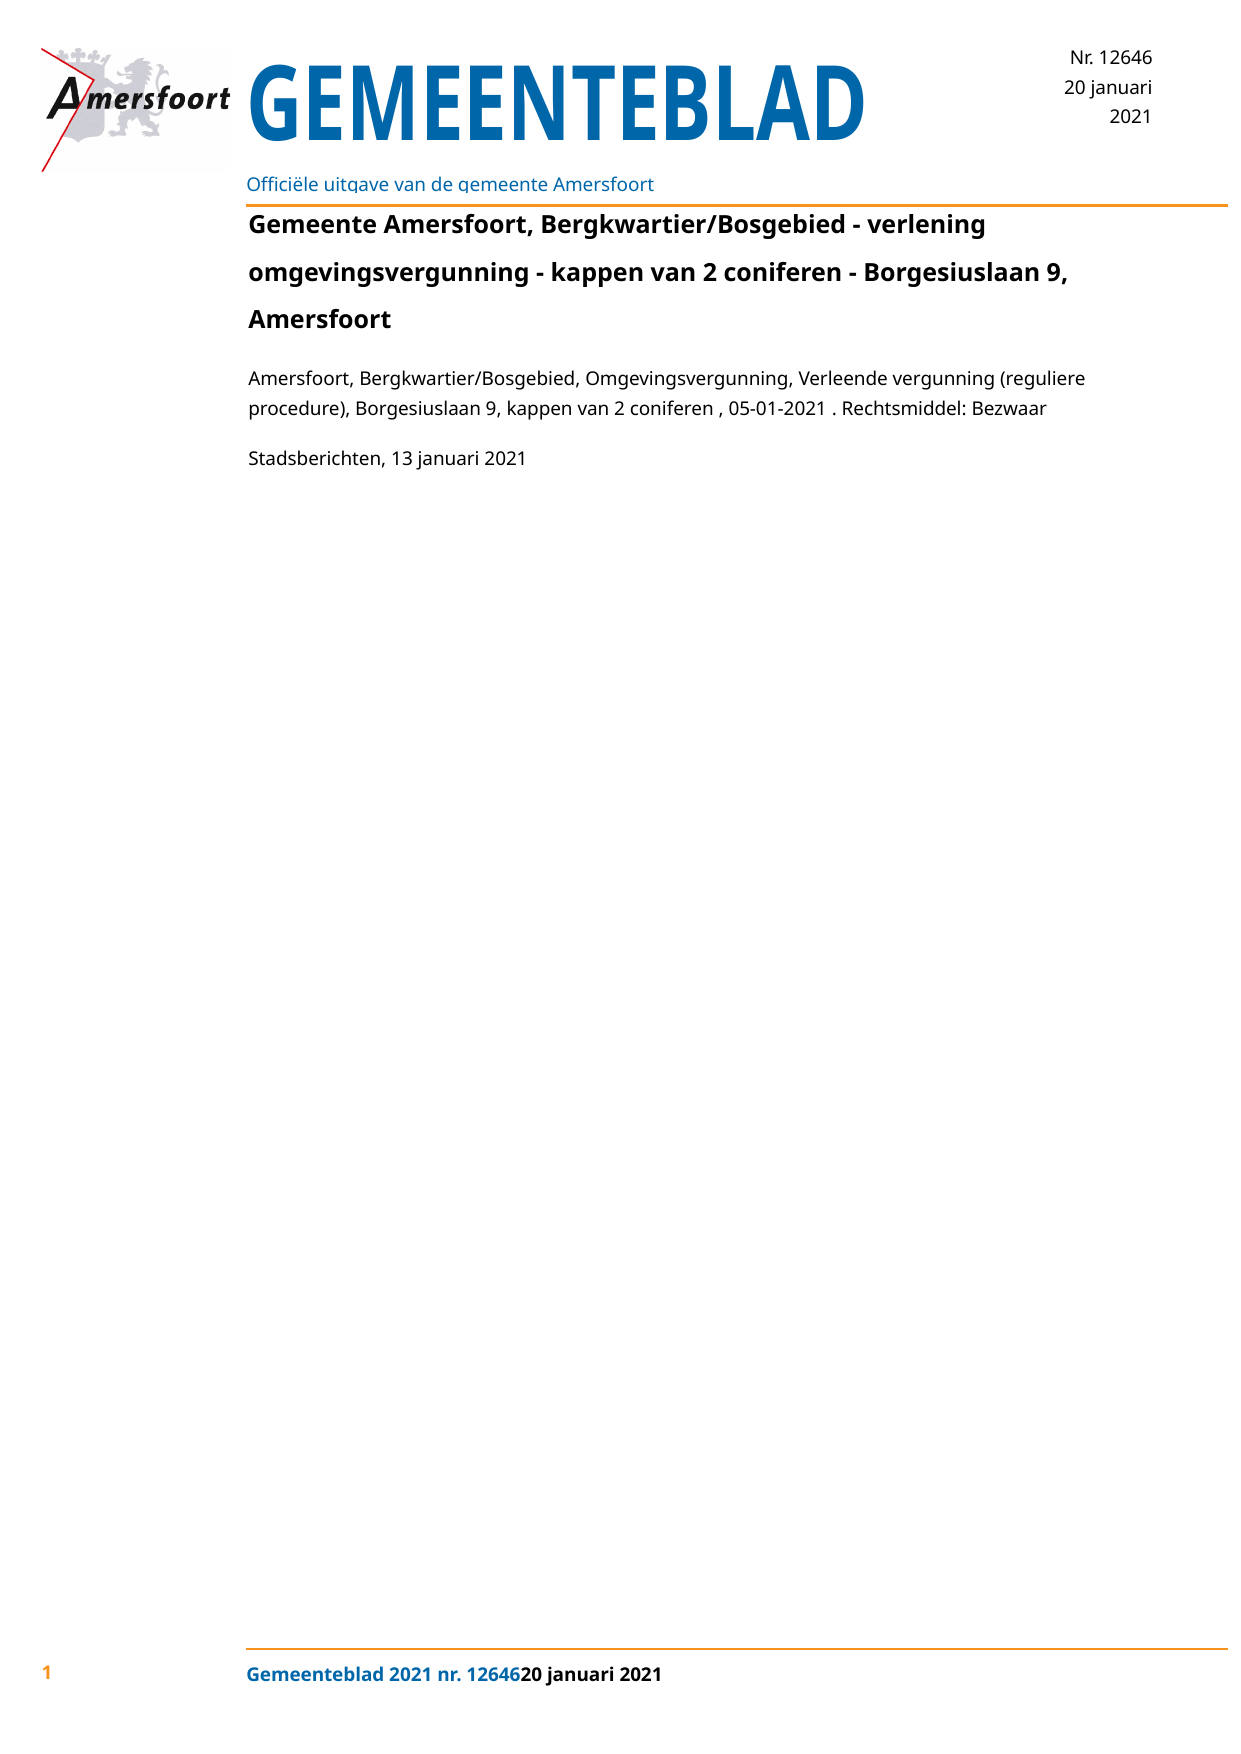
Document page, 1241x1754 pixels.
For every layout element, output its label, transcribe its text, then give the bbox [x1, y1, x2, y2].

picture [41, 47, 231, 172]
text Stadsberichten, 13 januari 2021 [248, 446, 1152, 471]
text Gemeente Amersfoort, Bergkwartier/Bosgebied - verlening omgevingsvergunning - kappen van 2 coniferen - Borgesiuslaan 9, Amersfoort [248, 207, 1152, 336]
text Amersfoort, Bergkwartier/Bosgebied, Omgevingsvergunning, Verleende vergunning (reguliere procedure), Borgesiuslaan 9, kappen van 2 coniferen , 05-01-2021 . Rechtsmiddel: Bezwaar [248, 366, 1152, 421]
